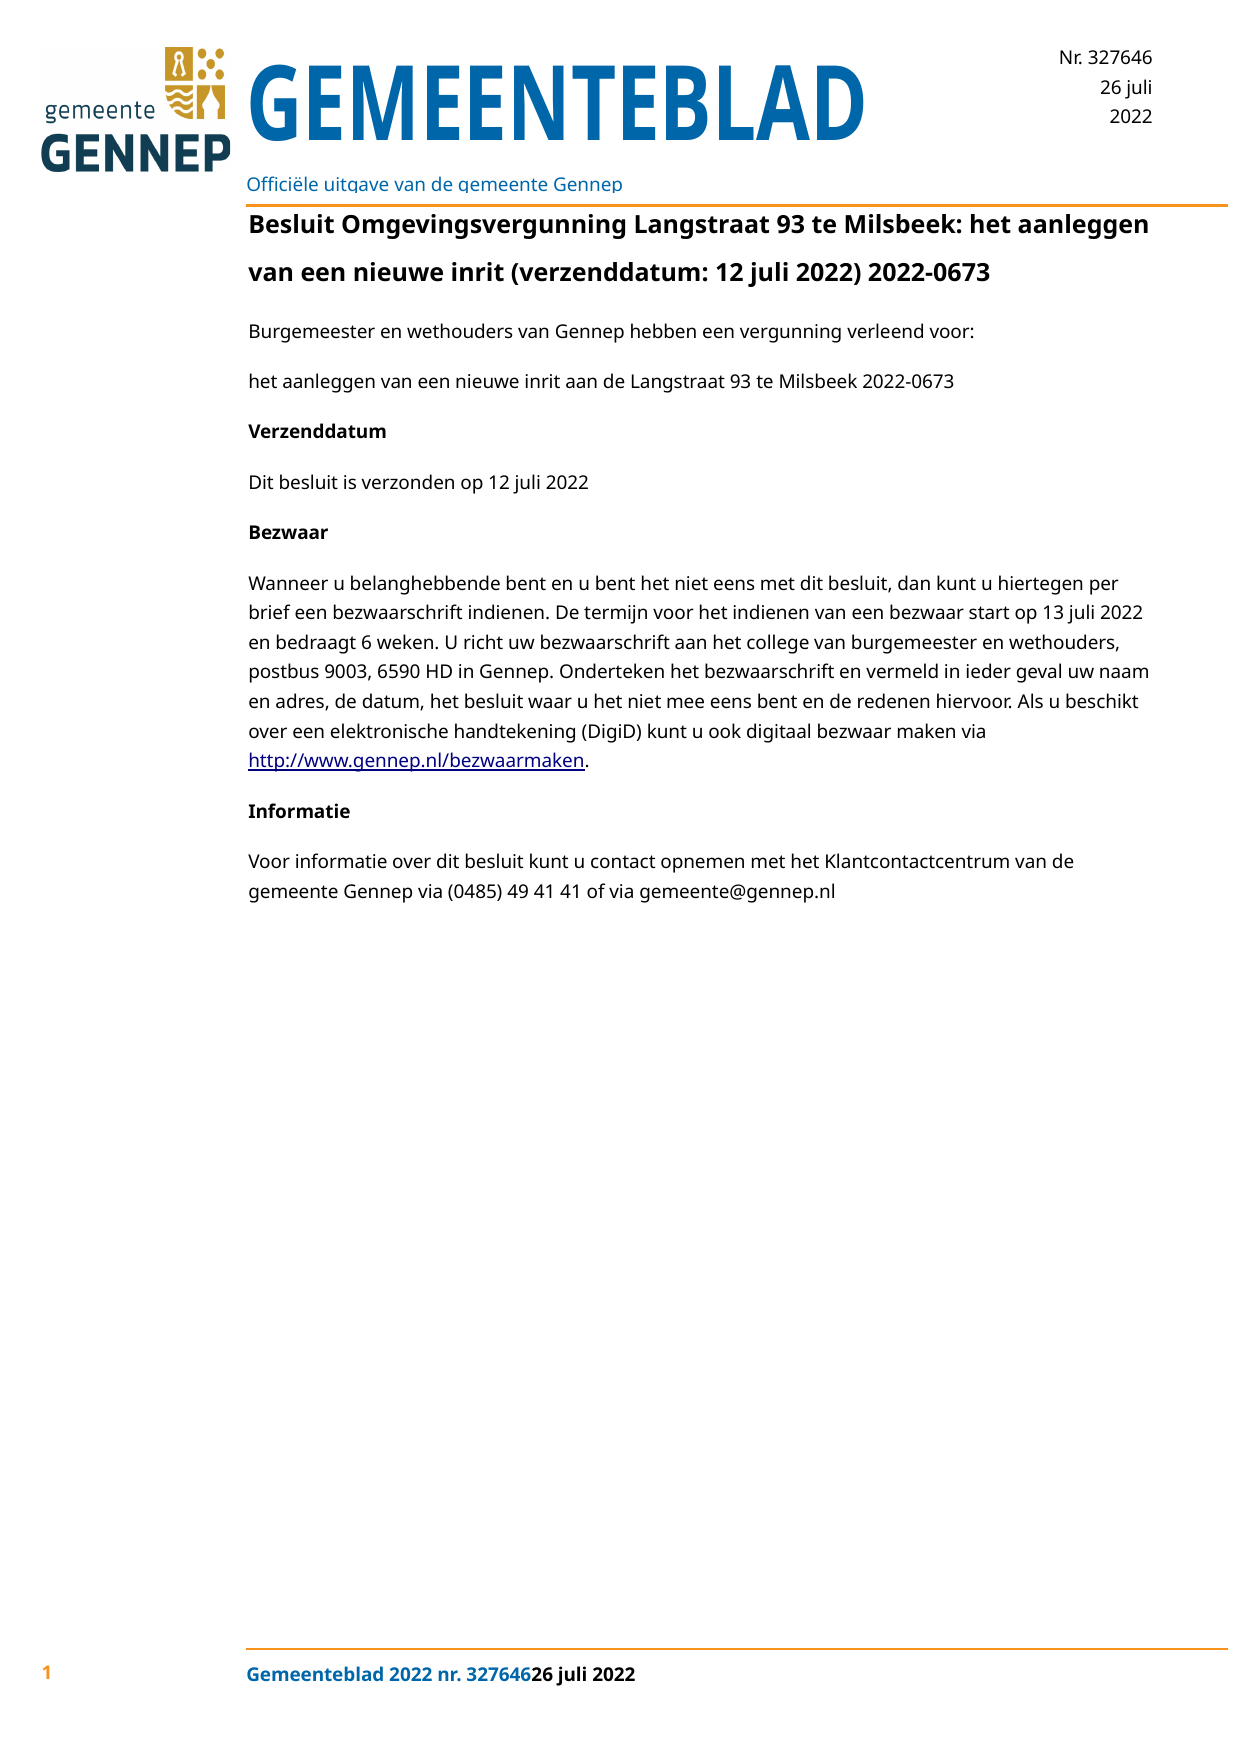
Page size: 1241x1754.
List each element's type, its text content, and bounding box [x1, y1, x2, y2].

picture [41, 47, 231, 172]
text Verzenddatum [248, 419, 1152, 444]
text Voor informatie over dit besluit kunt u contact opnemen met het Klantcontactcentrum van de gemeente Gennep via (0485) 49 41 41 of via gemeente@gennep.nl [248, 848, 1152, 904]
text Informatie [248, 798, 1152, 824]
text Dit besluit is verzonden op 12 juli 2022 [248, 469, 1152, 495]
text Burgemeester en wethouders van Gennep hebben een vergunning verleend voor: [248, 318, 1152, 344]
text Bezwaar [248, 519, 1152, 545]
text Besluit Omgevingsvergunning Langstraat 93 te Milsbeek: het aanleggen van een nieuwe inrit (verzenddatum: 12 juli 2022) 2022-0673 [248, 207, 1152, 288]
text het aanleggen van een nieuwe inrit aan de Langstraat 93 te Milsbeek 2022-0673 [248, 368, 1152, 394]
text Wanneer u belanghebbende bent en u bent het niet eens met dit besluit, dan kunt u hiertegen per brief een bezwaarschrift indienen. De termijn voor het indienen van een bezwaar start op 13 juli 2022 en bedraagt 6 weken. U richt uw bezwaarschrift aan het college van burgemeester en wethouders, postbus 9003, 6590 HD in Gennep. Onderteken het bezwaarschrift en vermeld in ieder geval uw naam en adres, de datum, het besluit waar u het niet mee eens bent en de redenen hiervoor. Als u beschikt over een elektronische handtekening (DigiD) kunt u ook digitaal bezwaar maken via http://www.gennep.nl/bezwaarmaken. [248, 570, 1152, 773]
